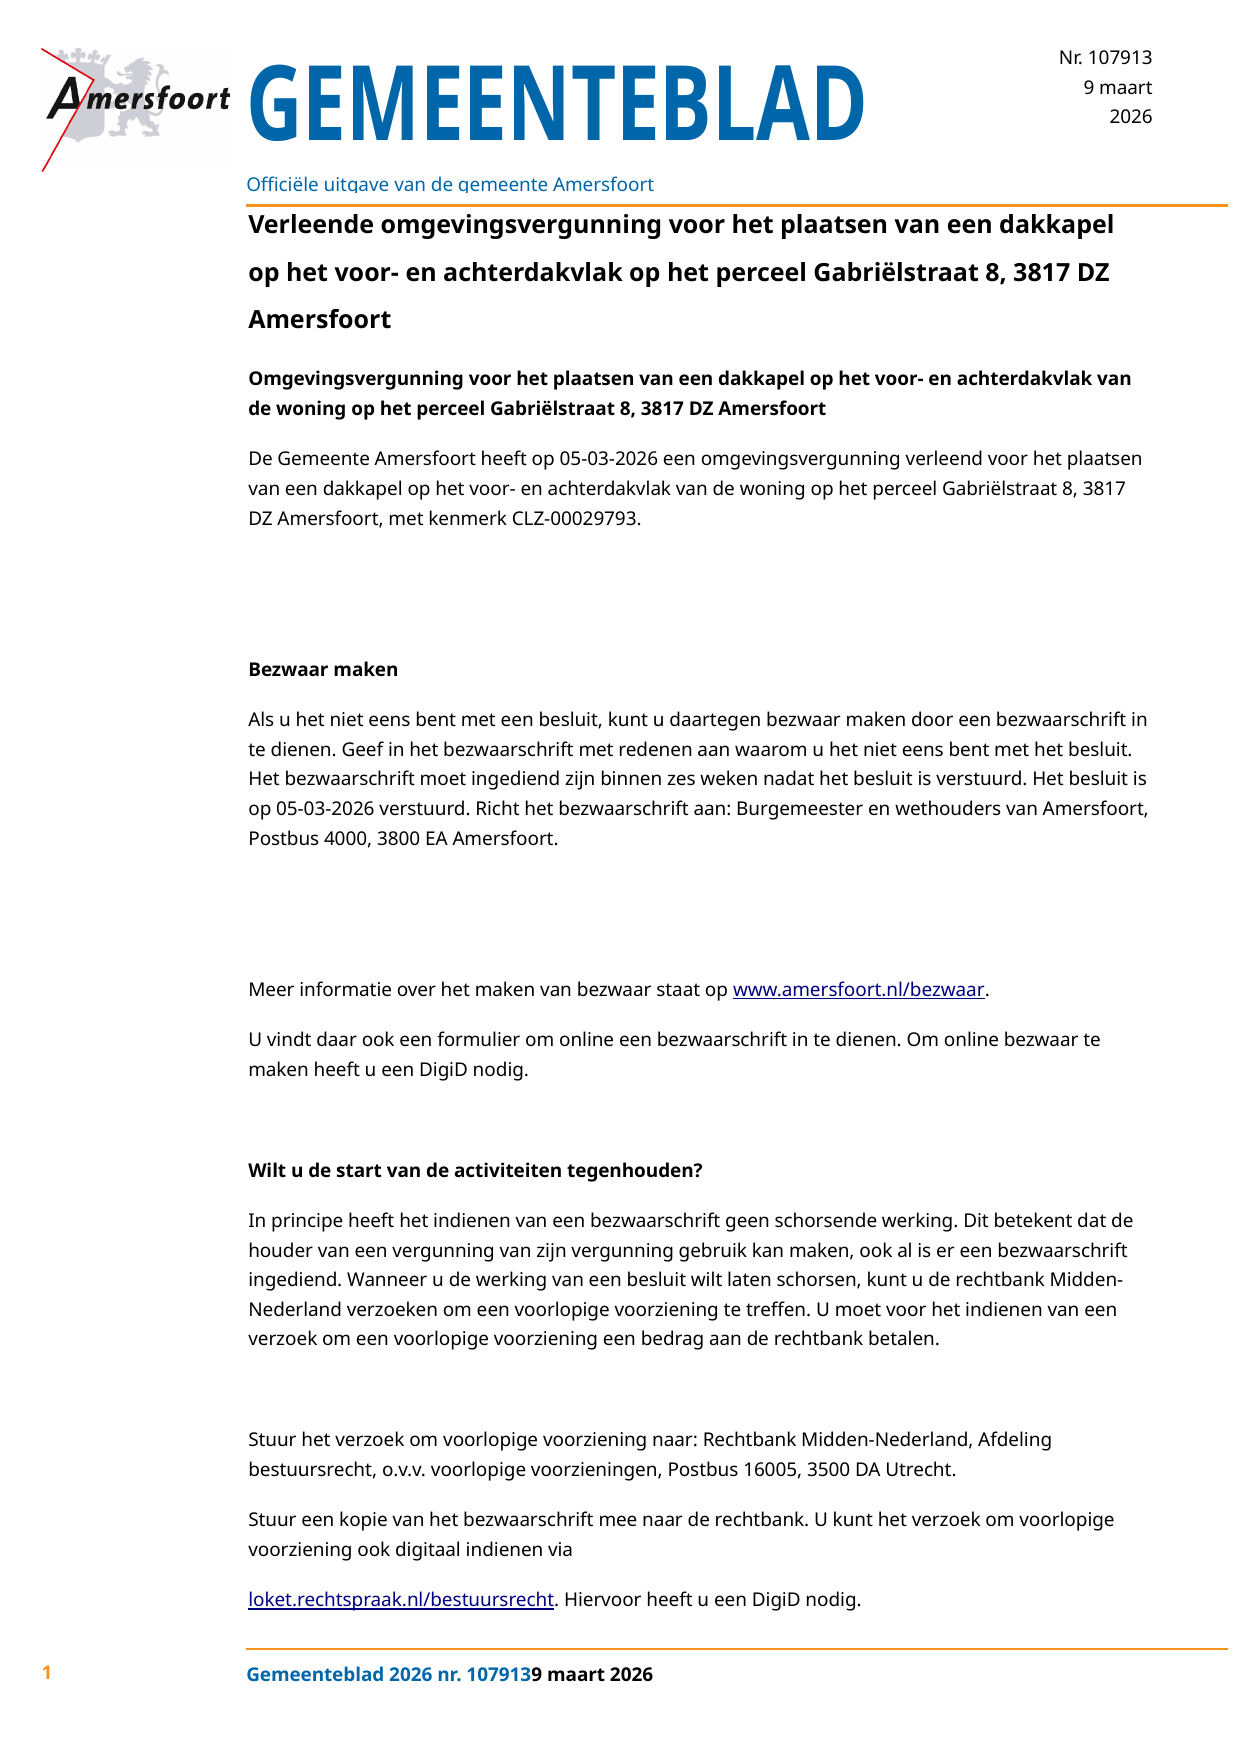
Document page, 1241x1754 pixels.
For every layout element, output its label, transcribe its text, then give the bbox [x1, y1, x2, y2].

text Wilt u de start van de activiteiten tegenhouden? [248, 1157, 1152, 1182]
text Als u het niet eens bent met een besluit, kunt u daartegen bezwaar maken door een bezwaarschrift in te dienen. Geef in het bezwaarschrift met redenen aan waarom u het niet eens bent met het besluit. Het bezwaarschrift moet ingediend zijn binnen zes weken nadat het besluit is verstuurd. Het besluit is op 05-03-2026 verstuurd. Richt het bezwaarschrift aan: Burgemeester en wethouders van Amersfoort, Postbus 4000, 3800 EA Amersfoort. [248, 706, 1152, 850]
text In principe heeft het indienen van een bezwaarschrift geen schorsende werking. Dit betekent dat de houder van een vergunning van zijn vergunning gebruik kan maken, ook al is er een bezwaarschrift ingediend. Wanneer u de werking van een besluit wilt laten schorsen, kunt u de rechtbank Midden-Nederland verzoeken om een voorlopige voorziening te treffen. U moet voor het indienen van een verzoek om een voorlopige voorziening een bedrag aan de rechtbank betalen. [248, 1207, 1152, 1351]
text Bezwaar maken [248, 656, 1152, 682]
text Omgevingsvergunning voor het plaatsen van een dakkapel op het voor- en achterdakvlak van de woning op het perceel Gabriëlstraat 8, 3817 DZ Amersfoort [248, 366, 1152, 421]
text Stuur het verzoek om voorlopige voorziening naar: Rechtbank Midden-Nederland, Afdeling bestuursrecht, o.v.v. voorlopige voorzieningen, Postbus 16005, 3500 DA Utrecht. [248, 1426, 1152, 1482]
picture [41, 47, 231, 172]
text U vindt daar ook een formulier om online een bezwaarschrift in te dienen. Om online bezwaar te maken heeft u een DigiD nodig. [248, 1026, 1152, 1082]
text Verleende omgevingsvergunning voor het plaatsen van een dakkapel op het voor- en achterdakvlak op het perceel Gabriëlstraat 8, 3817 DZ Amersfoort [248, 207, 1152, 336]
text Meer informatie over het maken van bezwaar staat op www.amersfoort.nl/bezwaar. [248, 976, 1152, 1002]
text Stuur een kopie van het bezwaarschrift mee naar de rechtbank. U kunt het verzoek om voorlopige voorziening ook digitaal indienen via [248, 1506, 1152, 1562]
text loket.rechtspraak.nl/bestuursrecht. Hiervoor heeft u een DigiD nodig. [248, 1586, 1152, 1612]
text De Gemeente Amersfoort heeft op 05-03-2026 een omgevingsvergunning verleend voor het plaatsen van een dakkapel op het voor- en achterdakvlak van de woning op het perceel Gabriëlstraat 8, 3817 DZ Amersfoort, met kenmerk CLZ-00029793. [248, 446, 1152, 530]
